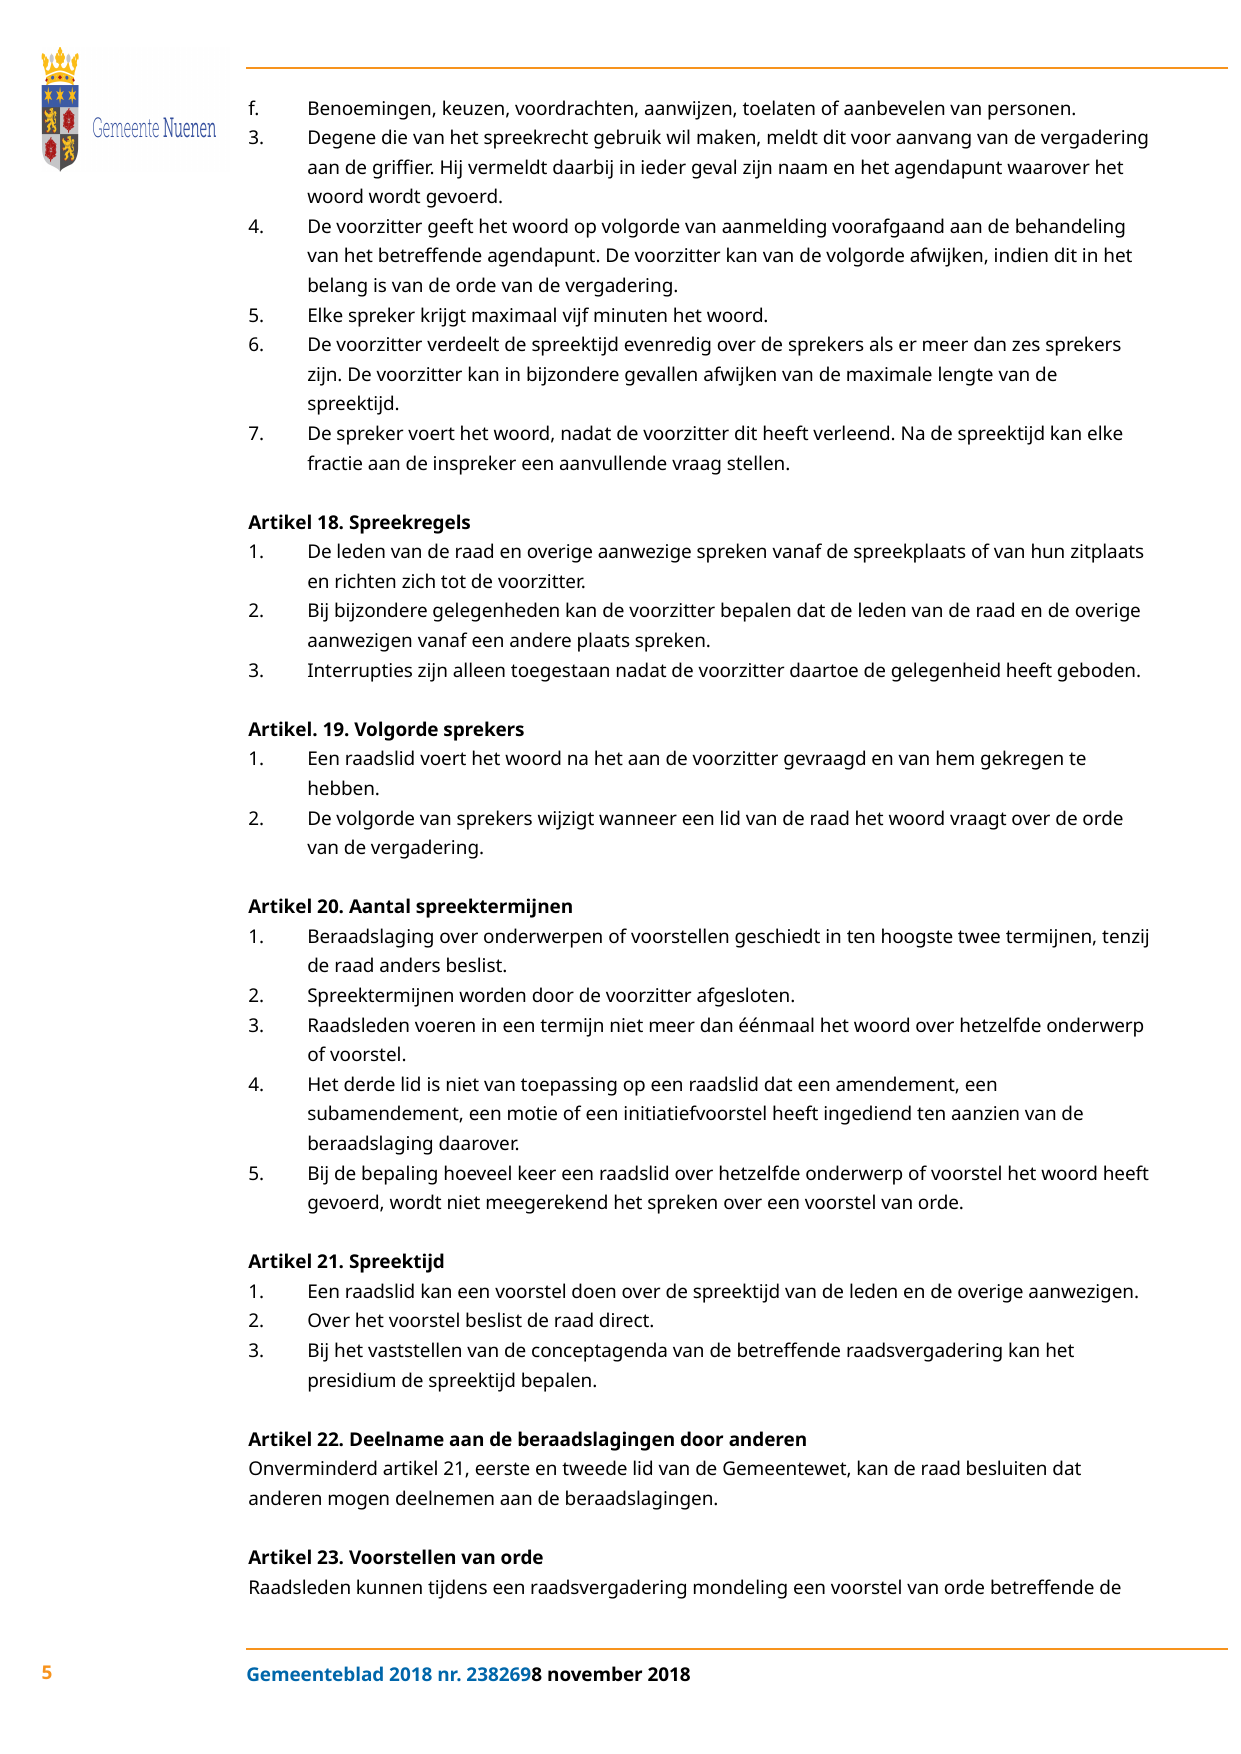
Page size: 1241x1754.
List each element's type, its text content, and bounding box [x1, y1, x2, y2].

list Interrupties zijn alleen toegestaan nadat de voorzitter daartoe de gelegenheid heeft geboden. [248, 657, 1152, 683]
list De voorzitter geeft het woord op volgorde van aanmelding voorafgaand aan de behandeling van het betreffende agendapunt. De voorzitter kan van de volgorde afwijken, indien dit in het belang is van de orde van de vergadering. [248, 213, 1152, 298]
list Beraadslaging over onderwerpen of voorstellen geschiedt in ten hoogste twee termijnen, tenzij de raad anders beslist. [248, 923, 1152, 978]
list Elke spreker krijgt maximaal vijf minuten het woord. [248, 302, 1152, 328]
text Onverminderd artikel 21, eerste en tweede lid van de Gemeentewet, kan de raad besluiten dat anderen mogen deelnemen aan de beraadslagingen. [248, 1456, 1152, 1511]
list De leden van de raad en overige aanwezige spreken vanaf de spreekplaats of van hun zitplaats en richten zich tot de voorzitter. [248, 538, 1152, 594]
list Over het voorstel beslist de raad direct. [248, 1308, 1152, 1333]
list Een raadslid voert het woord na het aan de voorzitter gevraagd en van hem gekregen te hebben. [248, 746, 1152, 801]
list Het derde lid is niet van toepassing op een raadslid dat een amendement, een subamendement, een motie of een initiatiefvoorstel heeft ingediend ten aanzien van de beraadslaging daarover. [248, 1071, 1152, 1156]
list Bij het vaststellen van de conceptagenda van de betreffende raadsvergadering kan het presidium de spreektijd bepalen. [248, 1337, 1152, 1393]
list Raadsleden voeren in een termijn niet meer dan éénmaal het woord over hetzelfde onderwerp of voorstel. [248, 1012, 1152, 1067]
list Benoemingen, keuzen, voordrachten, aanwijzen, toelaten of aanbevelen van personen. [248, 95, 1152, 121]
text Artikel 20. Aantal spreektermijnen [248, 893, 1152, 919]
text Artikel 23. Voorstellen van orde [248, 1544, 1152, 1570]
list De voorzitter verdeelt de spreektijd evenredig over de sprekers als er meer dan zes sprekers zijn. De voorzitter kan in bijzondere gevallen afwijken van de maximale lengte van de spreektijd. [248, 331, 1152, 416]
list Bij de bepaling hoeveel keer een raadslid over hetzelfde onderwerp of voorstel het woord heeft gevoerd, wordt niet meegerekend het spreken over een voorstel van orde. [248, 1160, 1152, 1215]
list Spreektermijnen worden door de voorzitter afgesloten. [248, 982, 1152, 1008]
list Een raadslid kan een voorstel doen over de spreektijd van de leden en de overige aanwezigen. [248, 1278, 1152, 1304]
list De spreker voert het woord, nadat de voorzitter dit heeft verleend. Na de spreektijd kan elke fractie aan de inspreker een aanvullende vraag stellen. [248, 420, 1152, 476]
text Artikel 18. Spreekregels [248, 509, 1152, 535]
text Raadsleden kunnen tijdens een raadsvergadering mondeling een voorstel van orde betreffende de [248, 1574, 1152, 1600]
text Artikel. 19. Volgorde sprekers [248, 716, 1152, 742]
list Degene die van het spreekrecht gebruik wil maken, meldt dit voor aanvang van de vergadering aan de griffier. Hij vermeldt daarbij in ieder geval zijn naam en het agendapunt waarover het woord wordt gevoerd. [248, 124, 1152, 209]
text Artikel 22. Deelname aan de beraadslagingen door anderen [248, 1426, 1152, 1452]
list Bij bijzondere gelegenheden kan de voorzitter bepalen dat de leden van de raad en de overige aanwezigen vanaf een andere plaats spreken. [248, 598, 1152, 653]
text Artikel 21. Spreektijd [248, 1248, 1152, 1274]
picture [41, 47, 231, 172]
list De volgorde van sprekers wijzigt wanneer een lid van de raad het woord vraagt over de orde van de vergadering. [248, 805, 1152, 860]
